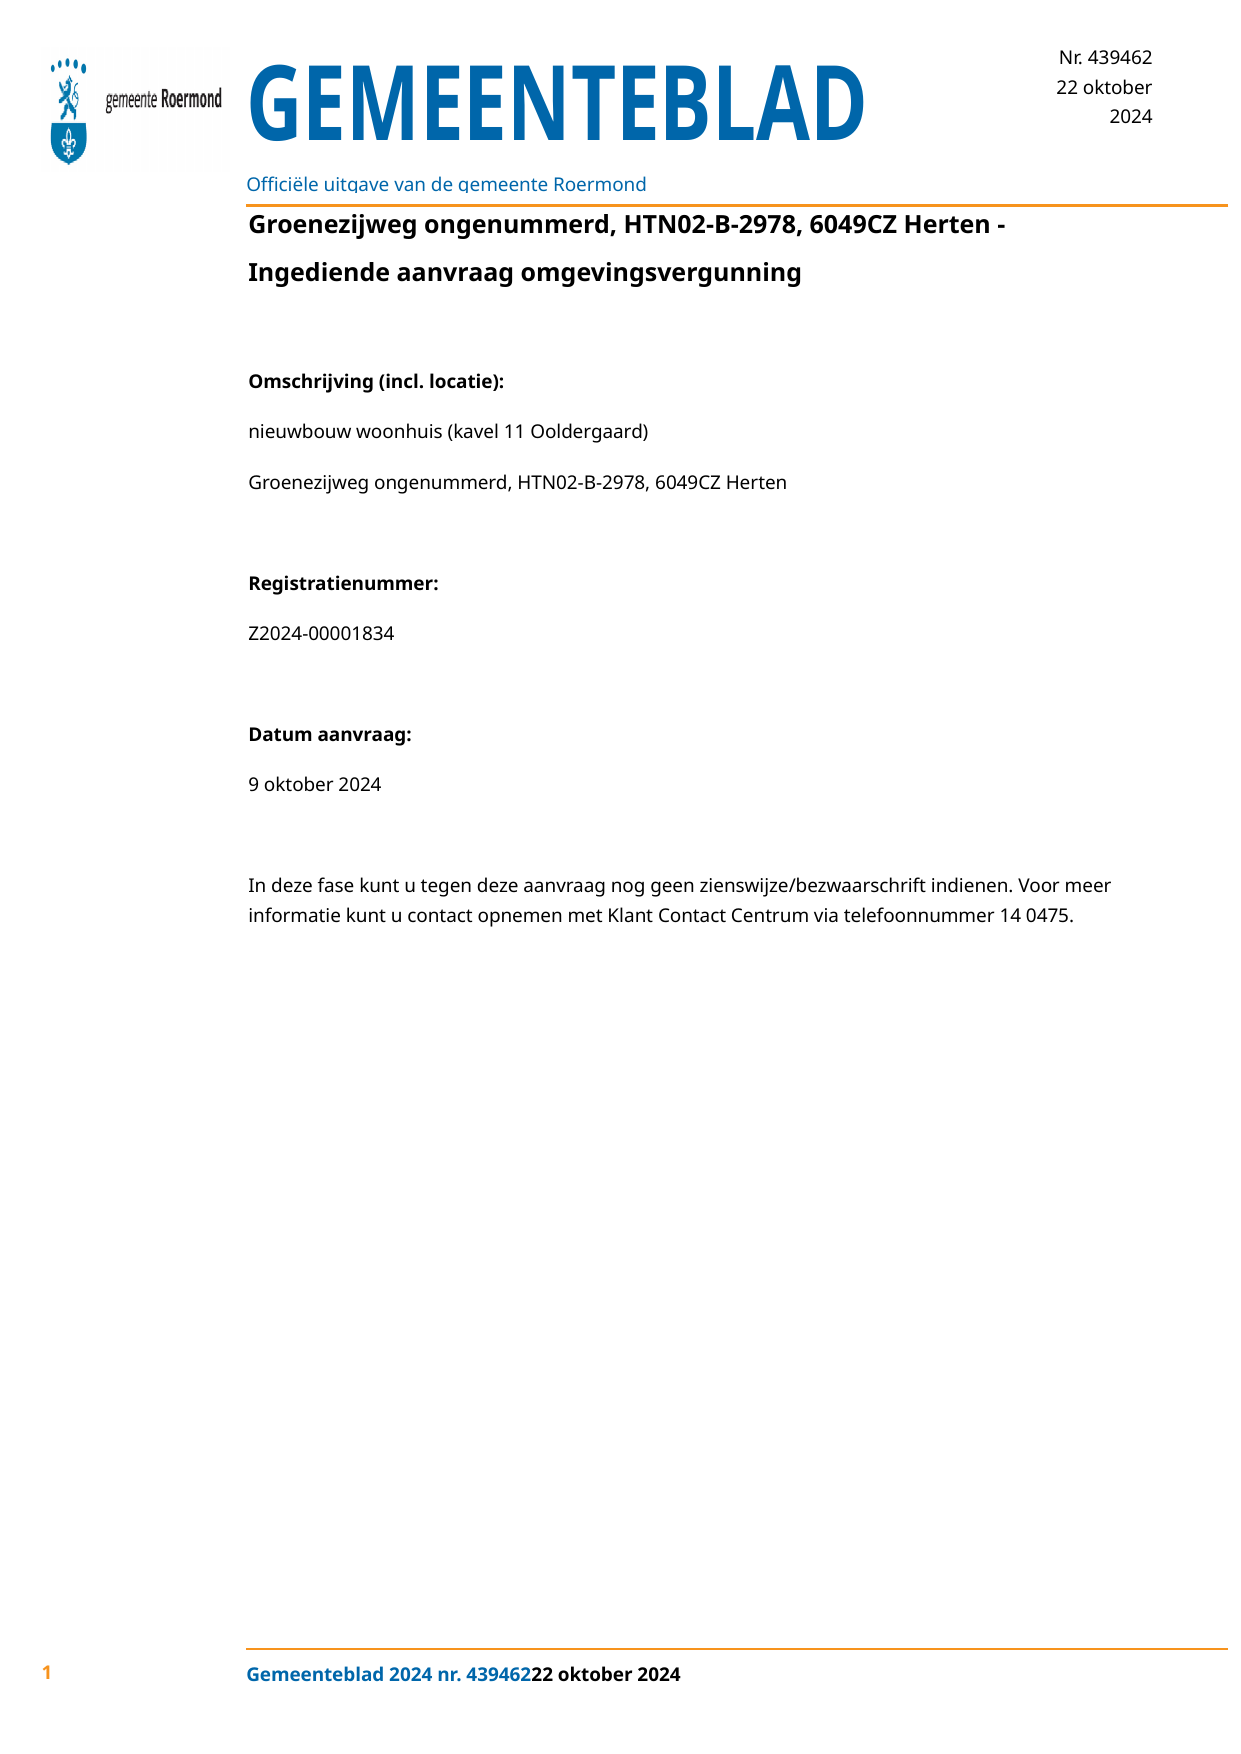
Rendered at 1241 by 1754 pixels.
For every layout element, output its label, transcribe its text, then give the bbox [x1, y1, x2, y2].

text Groenezijweg ongenummerd, HTN02-B-2978, 6049CZ Herten - Ingediende aanvraag omgevingsvergunning [248, 207, 1152, 288]
text 9 oktober 2024 [248, 772, 1152, 797]
text Datum aanvraag: [248, 721, 1152, 747]
text Registratienummer: [248, 570, 1152, 596]
picture [41, 47, 231, 172]
text Z2024-00001834 [248, 620, 1152, 646]
text Omschrijving (incl. locatie): [248, 368, 1152, 394]
text Groenezijweg ongenummerd, HTN02-B-2978, 6049CZ Herten [248, 469, 1152, 495]
text In deze fase kunt u tegen deze aanvraag nog geen zienswijze/bezwaarschrift indienen. Voor meer informatie kunt u contact opnemen met Klant Contact Centrum via telefoonnummer 14 0475. [248, 872, 1152, 928]
text nieuwbouw woonhuis (kavel 11 Ooldergaard) [248, 419, 1152, 444]
